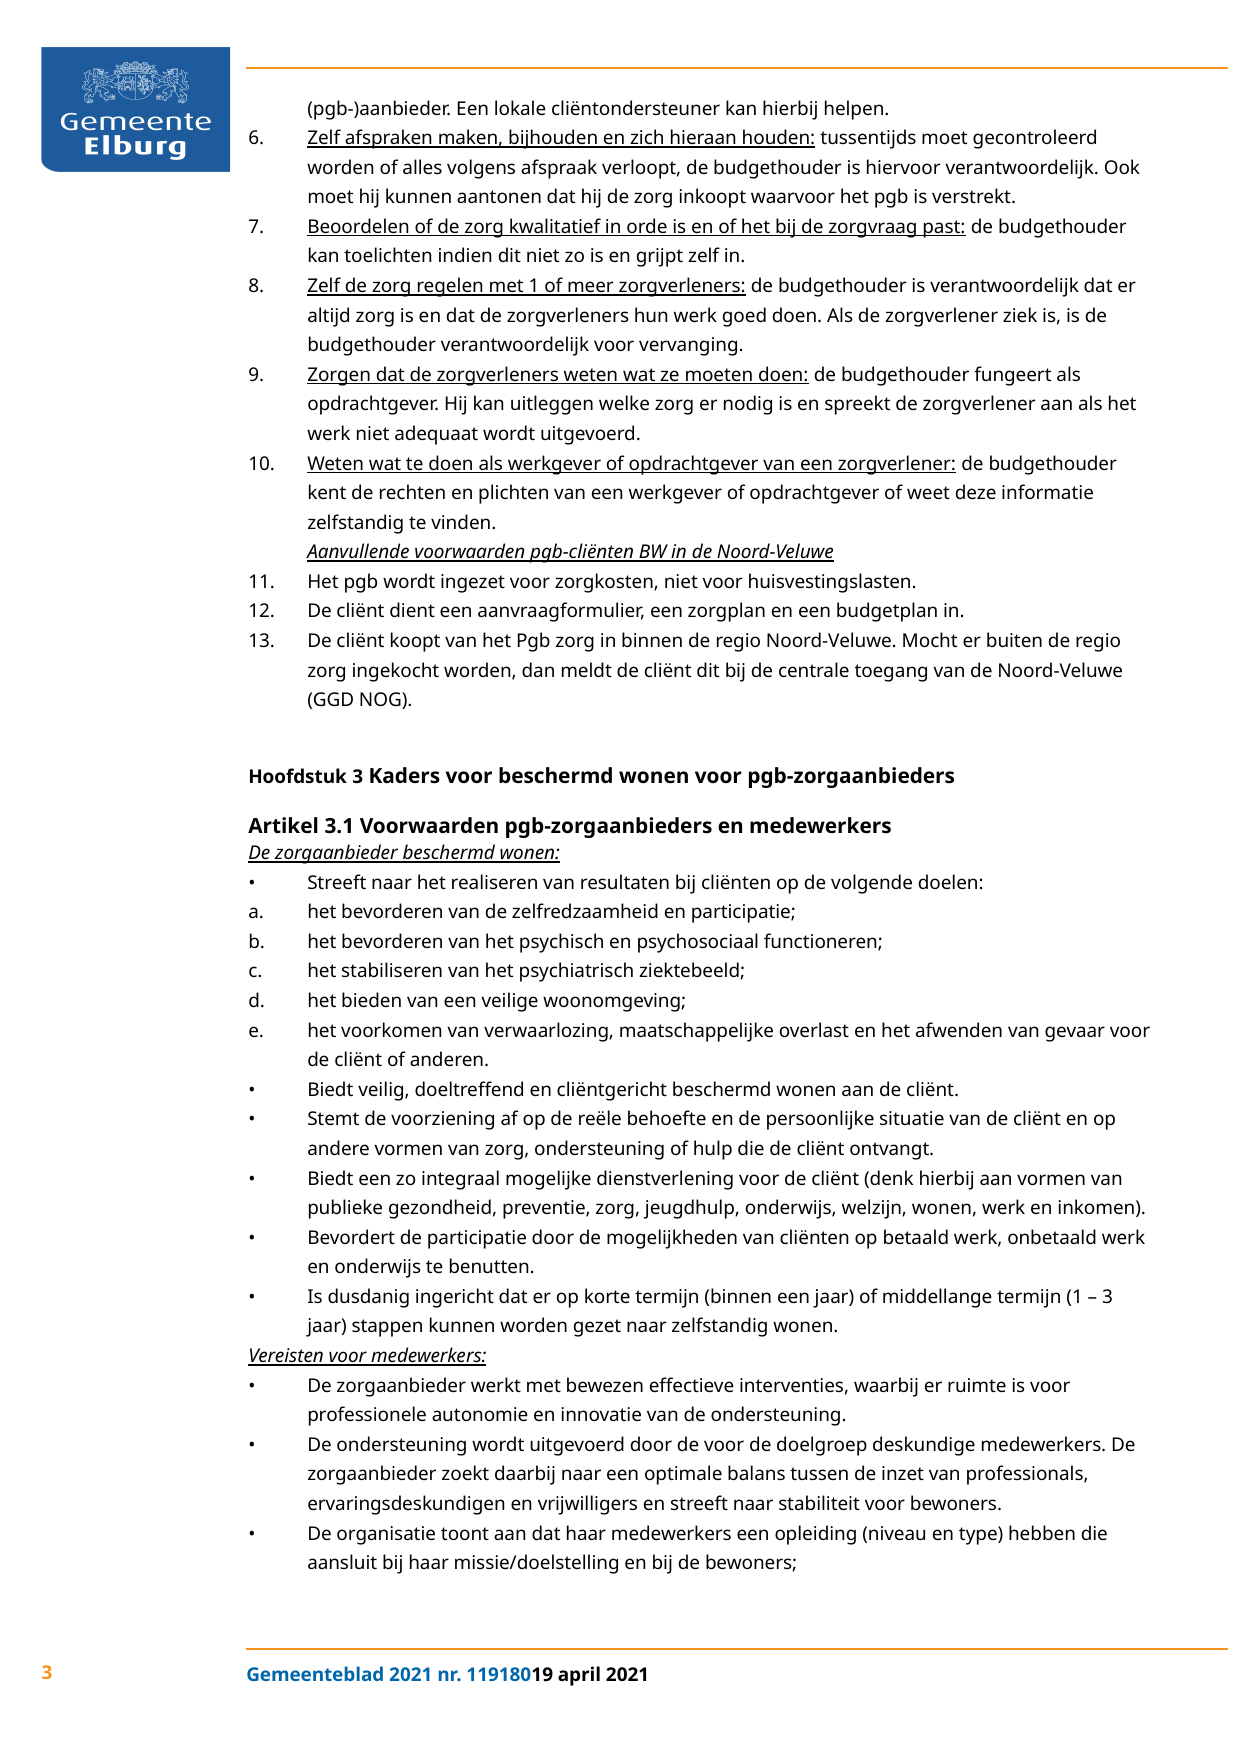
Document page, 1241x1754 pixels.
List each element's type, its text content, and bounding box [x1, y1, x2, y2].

list Zelf de zorg regelen met 1 of meer zorgverleners: de budgethouder is verantwoordelijk dat er altijd zorg is en dat de zorgverleners hun werk goed doen. Als de zorgverlener ziek is, is de budgethouder verantwoordelijk voor vervanging. [248, 272, 1152, 357]
text Artikel 3.1 Voorwaarden pgb-zorgaanbieders en medewerkers [248, 811, 1152, 839]
list Aanvullende voorwaarden pgb-cliënten BW in de Noord-Veluwe [248, 538, 1152, 564]
list het bevorderen van het psychisch en psychosociaal functioneren; [248, 928, 1152, 954]
list De ondersteuning wordt uitgevoerd door de voor de doelgroep deskundige medewerkers. De zorgaanbieder zoekt daarbij naar een optimale balans tussen de inzet van professionals, ervaringsdeskundigen en vrijwilligers en streeft naar stabiliteit voor bewoners. [248, 1431, 1152, 1516]
list De cliënt koopt van het Pgb zorg in binnen de regio Noord-Veluwe. Mocht er buiten de regio zorg ingekocht worden, dan meldt de cliënt dit bij de centrale toegang van de Noord-Veluwe (GGD NOG). [248, 627, 1152, 712]
list Zorgen dat de zorgverleners weten wat ze moeten doen: de budgethouder fungeert als opdrachtgever. Hij kan uitleggen welke zorg er nodig is en spreekt de zorgverlener aan als het werk niet adequaat wordt uitgevoerd. [248, 361, 1152, 446]
list Streeft naar het realiseren van resultaten bij cliënten op de volgende doelen: [248, 869, 1152, 895]
text De zorgaanbieder beschermd wonen: [248, 839, 1152, 865]
list het voorkomen van verwaarlozing, maatschappelijke overlast en het afwenden van gevaar voor de cliënt of anderen. [248, 1017, 1152, 1072]
text Hoofdstuk 3 Kaders voor beschermd wonen voor pgb-zorgaanbieders [248, 762, 1152, 790]
list Weten wat te doen als werkgever of opdrachtgever van een zorgverlener: de budgethouder kent de rechten en plichten van een werkgever of opdrachtgever of weet deze informatie zelfstandig te vinden. [248, 450, 1152, 535]
list (pgb-)aanbieder. Een lokale cliëntondersteuner kan hierbij helpen. [248, 95, 1152, 121]
list De cliënt dient een aanvraagformulier, een zorgplan en een budgetplan in. [248, 598, 1152, 623]
list Bevordert de participatie door de mogelijkheden van cliënten op betaald werk, onbetaald werk en onderwijs te benutten. [248, 1224, 1152, 1279]
list Het pgb wordt ingezet voor zorgkosten, niet voor huisvestingslasten. [248, 568, 1152, 594]
picture [41, 47, 231, 172]
list Is dusdanig ingericht dat er op korte termijn (binnen een jaar) of middellange termijn (1 – 3 jaar) stappen kunnen worden gezet naar zelfstandig wonen. [248, 1283, 1152, 1338]
list Stemt de voorziening af op de reële behoefte en de persoonlijke situatie van de cliënt en op andere vormen van zorg, ondersteuning of hulp die de cliënt ontvangt. [248, 1106, 1152, 1161]
list Beoordelen of de zorg kwalitatief in orde is en of het bij de zorgvraag past: de budgethouder kan toelichten indien dit niet zo is en grijpt zelf in. [248, 213, 1152, 268]
list het bevorderen van de zelfredzaamheid en participatie; [248, 898, 1152, 924]
list De zorgaanbieder werkt met bewezen effectieve interventies, waarbij er ruimte is voor professionele autonomie en innovatie van de ondersteuning. [248, 1372, 1152, 1427]
list Zelf afspraken maken, bijhouden en zich hieraan houden: tussentijds moet gecontroleerd worden of alles volgens afspraak verloopt, de budgethouder is hiervoor verantwoordelijk. Ook moet hij kunnen aantonen dat hij de zorg inkoopt waarvoor het pgb is verstrekt. [248, 124, 1152, 209]
list Biedt veilig, doeltreffend en cliëntgericht beschermd wonen aan de cliënt. [248, 1076, 1152, 1102]
list het bieden van een veilige woonomgeving; [248, 987, 1152, 1013]
list Biedt een zo integraal mogelijke dienstverlening voor de cliënt (denk hierbij aan vormen van publieke gezondheid, preventie, zorg, jeugdhulp, onderwijs, welzijn, wonen, werk en inkomen). [248, 1165, 1152, 1220]
text Vereisten voor medewerkers: [248, 1342, 1152, 1368]
list De organisatie toont aan dat haar medewerkers een opleiding (niveau en type) hebben die aansluit bij haar missie/doelstelling en bij de bewoners; [248, 1520, 1152, 1575]
list het stabiliseren van het psychiatrisch ziektebeeld; [248, 958, 1152, 983]
